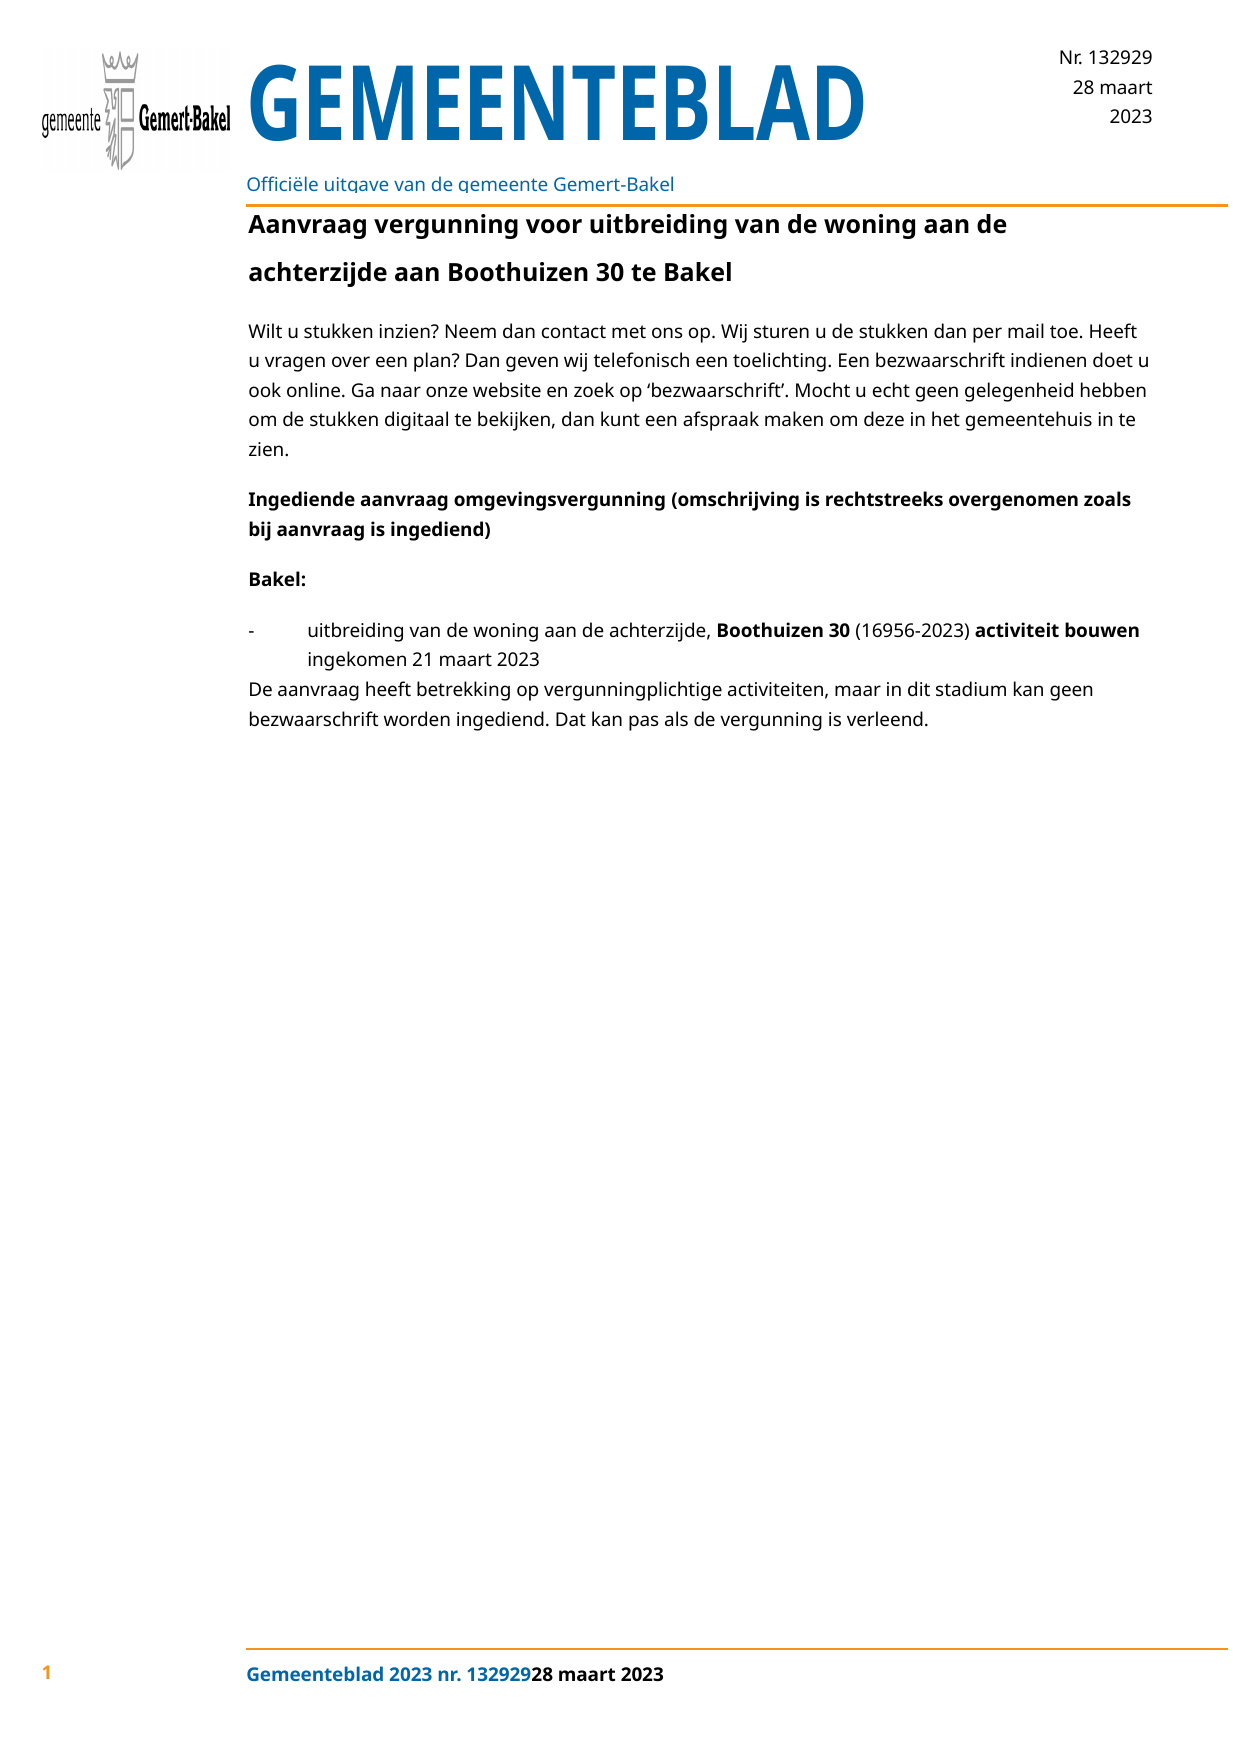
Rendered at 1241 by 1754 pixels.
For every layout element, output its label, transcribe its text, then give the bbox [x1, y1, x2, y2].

list uitbreiding van de woning aan de achterzijde, Boothuizen 30 (16956-2023) activiteit bouwen ingekomen 21 maart 2023 [248, 617, 1152, 672]
text Bakel: [248, 567, 1152, 592]
text Wilt u stukken inzien? Neem dan contact met ons op. Wij sturen u de stukken dan per mail toe. Heeft u vragen over een plan? Dan geven wij telefonisch een toelichting. Een bezwaarschrift indienen doet u ook online. Ga naar onze website en zoek op ‘bezwaarschrift’. Mocht u echt geen gelegenheid hebben om de stukken digitaal te bekijken, dan kunt een afspraak maken om deze in het gemeentehuis in te zien. [248, 318, 1152, 462]
picture [41, 47, 231, 172]
text Ingediende aanvraag omgevingsvergunning (omschrijving is rechtstreeks overgenomen zoals bij aanvraag is ingediend) [248, 487, 1152, 542]
text Aanvraag vergunning voor uitbreiding van de woning aan de achterzijde aan Boothuizen 30 te Bakel [248, 207, 1152, 288]
text De aanvraag heeft betrekking op vergunningplichtige activiteiten, maar in dit stadium kan geen bezwaarschrift worden ingediend. Dat kan pas als de vergunning is verleend. [248, 676, 1152, 732]
